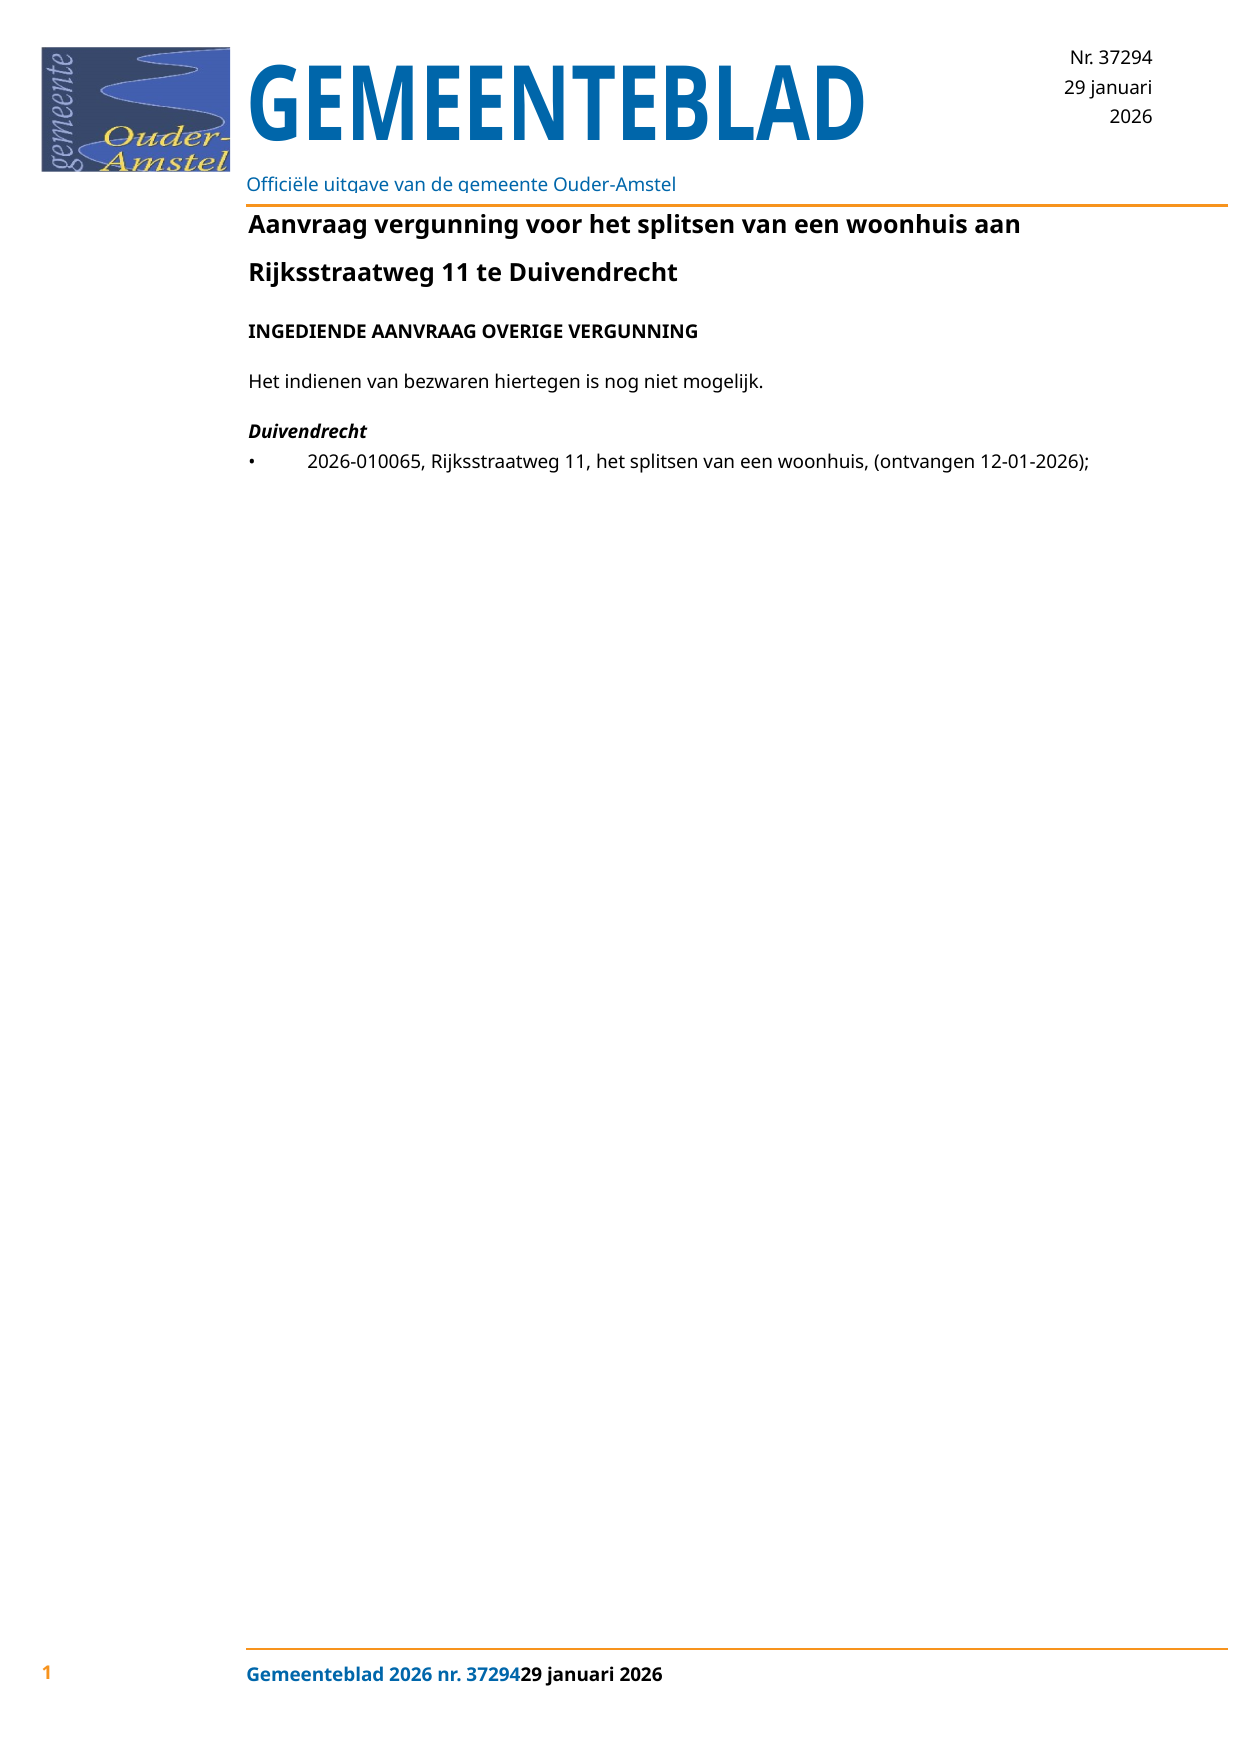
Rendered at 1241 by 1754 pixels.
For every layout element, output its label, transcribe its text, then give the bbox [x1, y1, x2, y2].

list 2026-010065, Rijksstraatweg 11, het splitsen van een woonhuis, (ontvangen 12-01-2026); [248, 448, 1152, 474]
text Duivendrecht [248, 419, 1152, 444]
text Aanvraag vergunning voor het splitsen van een woonhuis aan Rijksstraatweg 11 te Duivendrecht [248, 207, 1152, 288]
text INGEDIENDE AANVRAAG OVERIGE VERGUNNING [248, 318, 1152, 344]
picture [41, 47, 231, 172]
text Het indienen van bezwaren hiertegen is nog niet mogelijk. [248, 368, 1152, 394]
